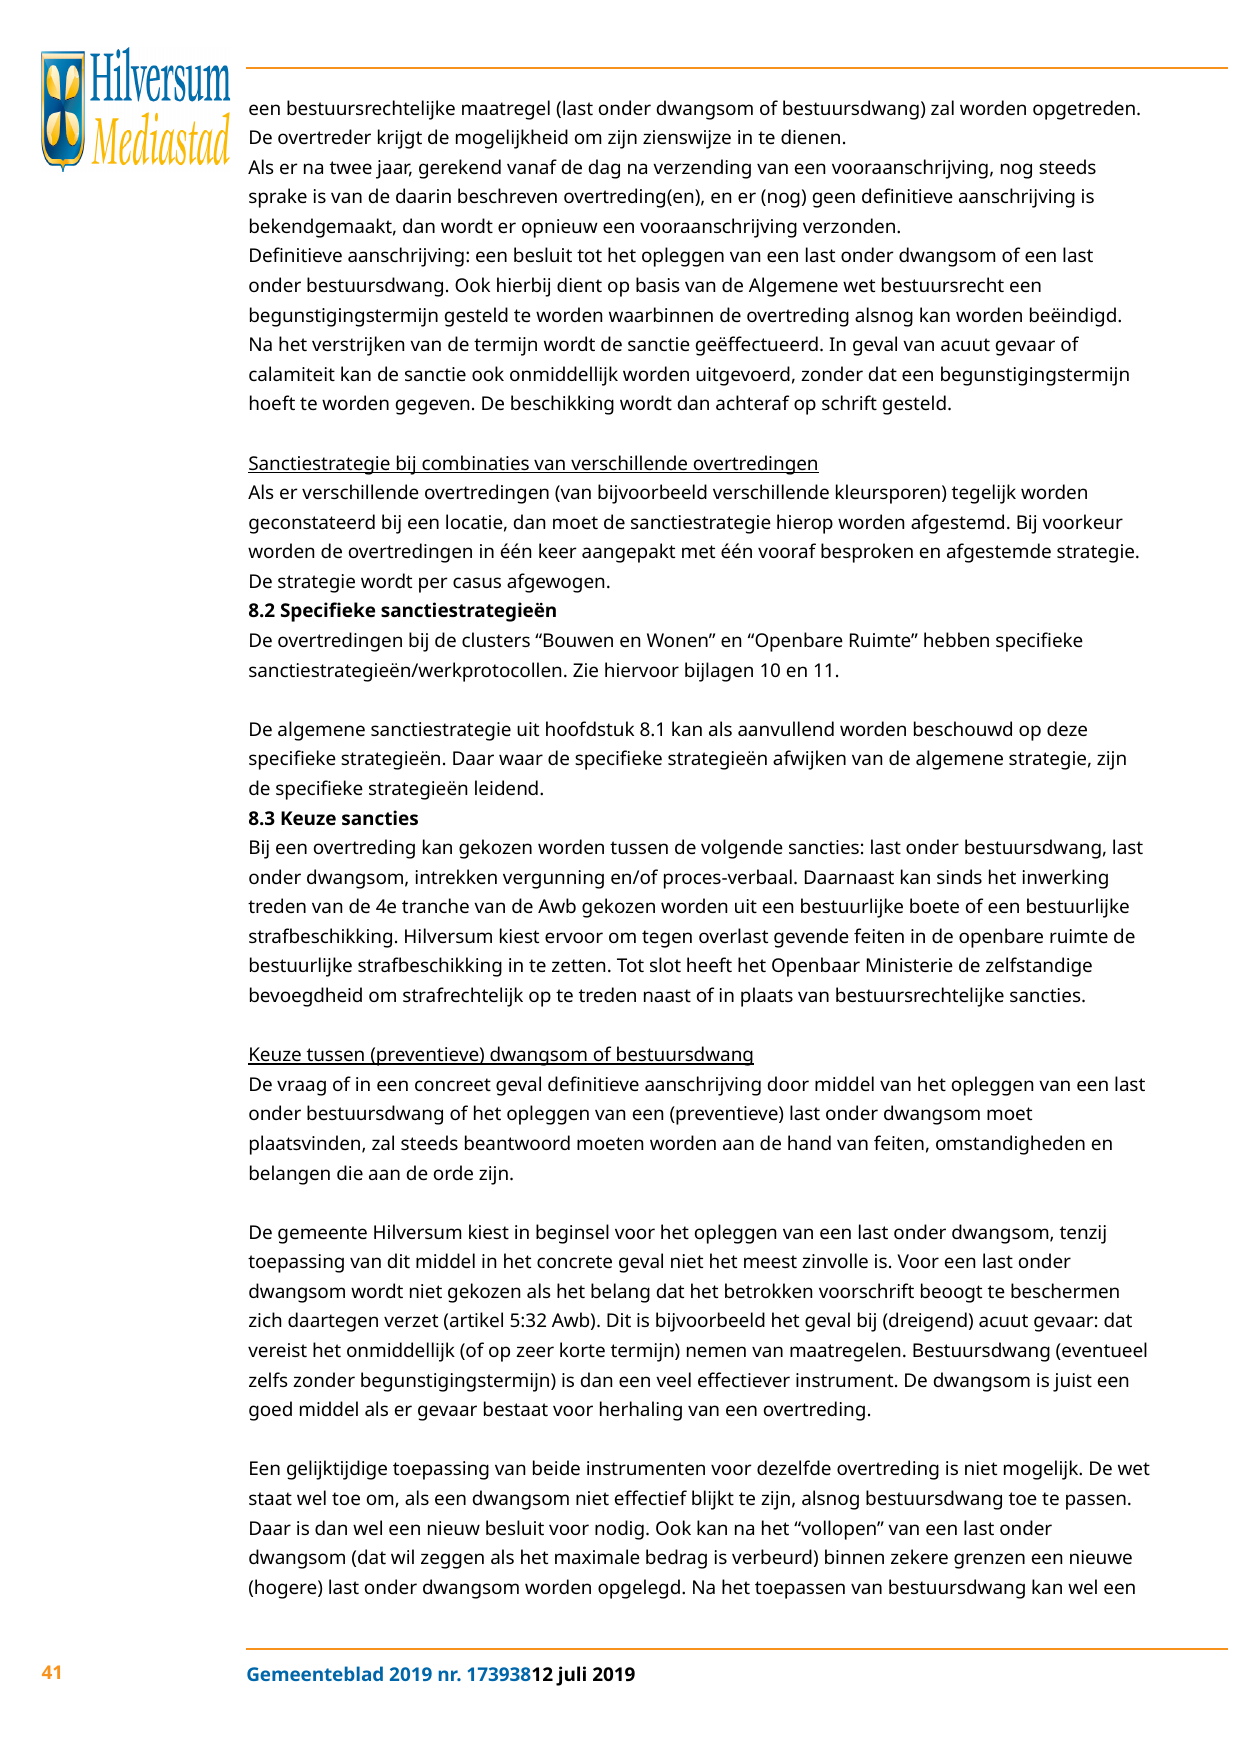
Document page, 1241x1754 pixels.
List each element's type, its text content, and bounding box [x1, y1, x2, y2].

text 8.3 Keuze sancties [248, 805, 1152, 831]
text Als er verschillende overtredingen (van bijvoorbeeld verschillende kleursporen) tegelijk worden geconstateerd bij een locatie, dan moet de sanctiestrategie hierop worden afgestemd. Bij voorkeur worden de overtredingen in één keer aangepakt met één vooraf besproken en afgestemde strategie. De strategie wordt per casus afgewogen. [248, 479, 1152, 594]
picture [41, 47, 231, 172]
text De gemeente Hilversum kiest in beginsel voor het opleggen van een last onder dwangsom, tenzij toepassing van dit middel in het concrete geval niet het meest zinvolle is. Voor een last onder dwangsom wordt niet gekozen als het belang dat het betrokken voorschrift beoogt te beschermen zich daartegen verzet (artikel 5:32 Awb). Dit is bijvoorbeeld het geval bij (dreigend) acuut gevaar: dat vereist het onmiddellijk (of op zeer korte termijn) nemen van maatregelen. Bestuursdwang (eventueel zelfs zonder begunstigingstermijn) is dan een veel effectiever instrument. De dwangsom is juist een goed middel als er gevaar bestaat voor herhaling van een overtreding. [248, 1219, 1152, 1422]
text Een gelijktijdige toepassing van beide instrumenten voor dezelfde overtreding is niet mogelijk. De wet staat wel toe om, als een dwangsom niet effectief blijkt te zijn, alsnog bestuursdwang toe te passen. Daar is dan wel een nieuw besluit voor nodig. Ook kan na het “vollopen” van een last onder dwangsom (dat wil zeggen als het maximale bedrag is verbeurd) binnen zekere grenzen een nieuwe (hogere) last onder dwangsom worden opgelegd. Na het toepassen van bestuursdwang kan wel een [248, 1456, 1152, 1600]
text Sanctiestrategie bij combinaties van verschillende overtredingen [248, 450, 1152, 476]
text 8.2 Specifieke sanctiestrategieën [248, 598, 1152, 623]
text Definitieve aanschrijving: een besluit tot het opleggen van een last onder dwangsom of een last onder bestuursdwang. Ook hierbij dient op basis van de Algemene wet bestuursrecht een begunstigingstermijn gesteld te worden waarbinnen de overtreding alsnog kan worden beëindigd. Na het verstrijken van de termijn wordt de sanctie geëffectueerd. In geval van acuut gevaar of calamiteit kan de sanctie ook onmiddellijk worden uitgevoerd, zonder dat een begunstigingstermijn hoeft te worden gegeven. De beschikking wordt dan achteraf op schrift gesteld. [248, 243, 1152, 416]
text Als er na twee jaar, gerekend vanaf de dag na verzending van een vooraanschrijving, nog steeds sprake is van de daarin beschreven overtreding(en), en er (nog) geen definitieve aanschrijving is bekendgemaakt, dan wordt er opnieuw een vooraanschrijving verzonden. [248, 154, 1152, 239]
text een bestuursrechtelijke maatregel (last onder dwangsom of bestuursdwang) zal worden opgetreden. De overtreder krijgt de mogelijkheid om zijn zienswijze in te dienen. [248, 95, 1152, 150]
text De overtredingen bij de clusters “Bouwen en Wonen” en “Openbare Ruimte” hebben specifieke sanctiestrategieën/werkprotocollen. Zie hiervoor bijlagen 10 en 11. [248, 627, 1152, 683]
text De vraag of in een concreet geval definitieve aanschrijving door middel van het opleggen van een last onder bestuursdwang of het opleggen van een (preventieve) last onder dwangsom moet plaatsvinden, zal steeds beantwoord moeten worden aan de hand van feiten, omstandigheden en belangen die aan de orde zijn. [248, 1071, 1152, 1186]
text Keuze tussen (preventieve) dwangsom of bestuursdwang [248, 1041, 1152, 1067]
text De algemene sanctiestrategie uit hoofdstuk 8.1 kan als aanvullend worden beschouwd op deze specifieke strategieën. Daar waar de specifieke strategieën afwijken van de algemene strategie, zijn de specifieke strategieën leidend. [248, 716, 1152, 801]
text Bij een overtreding kan gekozen worden tussen de volgende sancties: last onder bestuursdwang, last onder dwangsom, intrekken vergunning en/of proces-verbaal. Daarnaast kan sinds het inwerking treden van de 4e tranche van de Awb gekozen worden uit een bestuurlijke boete of een bestuurlijke strafbeschikking. Hilversum kiest ervoor om tegen overlast gevende feiten in de openbare ruimte de bestuurlijke strafbeschikking in te zetten. Tot slot heeft het Openbaar Ministerie de zelfstandige bevoegdheid om strafrechtelijk op te treden naast of in plaats van bestuursrechtelijke sancties. [248, 834, 1152, 1008]
